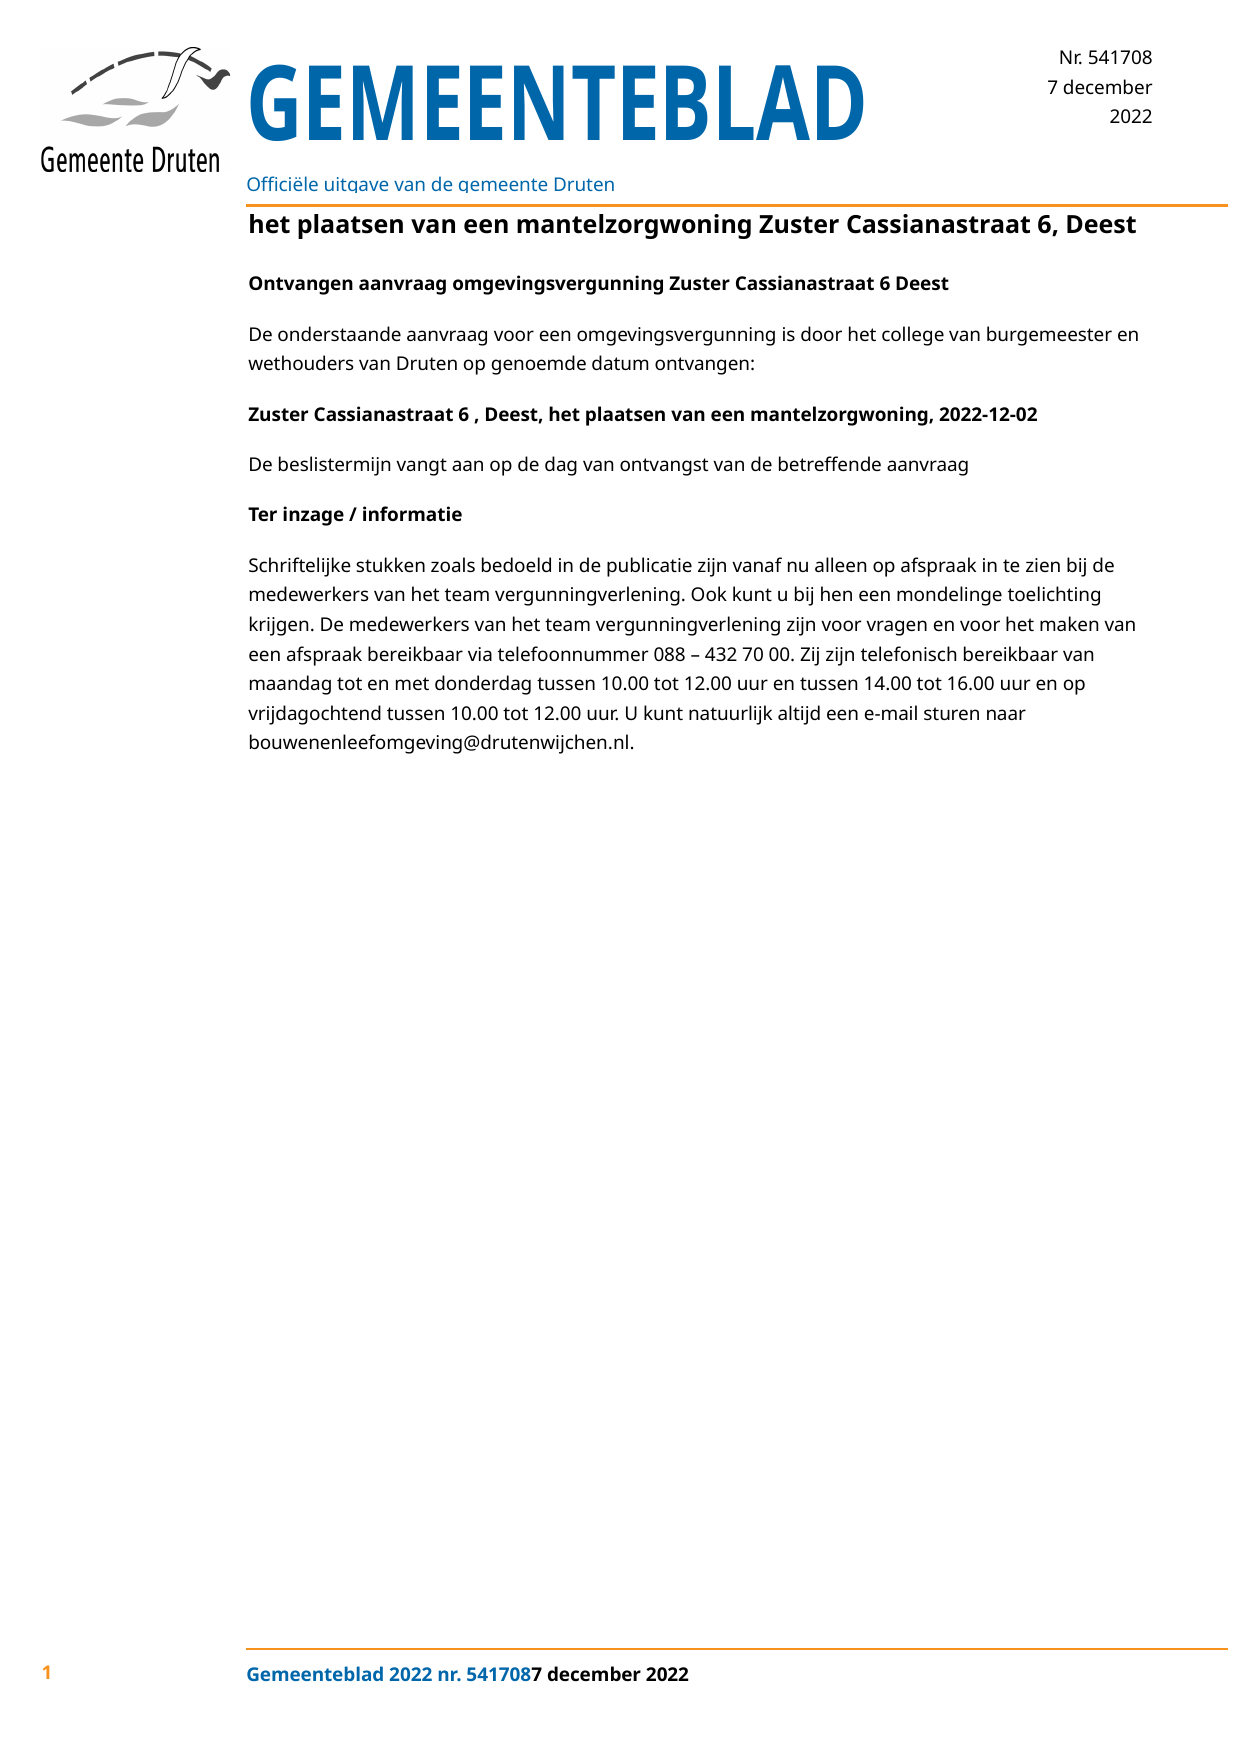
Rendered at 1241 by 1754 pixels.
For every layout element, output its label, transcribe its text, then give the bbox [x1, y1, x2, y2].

picture [41, 47, 231, 172]
text Ter inzage / informatie [248, 502, 1152, 527]
text Ontvangen aanvraag omgevingsvergunning Zuster Cassianastraat 6 Deest [248, 270, 1152, 296]
text De onderstaande aanvraag voor een omgevingsvergunning is door het college van burgemeester en wethouders van Druten op genoemde datum ontvangen: [248, 321, 1152, 376]
text De beslistermijn vangt aan op de dag van ontvangst van de betreffende aanvraag [248, 451, 1152, 477]
text het plaatsen van een mantelzorgwoning Zuster Cassianastraat 6, Deest [248, 207, 1152, 241]
text Schriftelijke stukken zoals bedoeld in de publicatie zijn vanaf nu alleen op afspraak in te zien bij de medewerkers van het team vergunningverlening. Ook kunt u bij hen een mondelinge toelichting krijgen. De medewerkers van het team vergunningverlening zijn voor vragen en voor het maken van een afspraak bereikbaar via telefoonnummer 088 – 432 70 00. Zij zijn telefonisch bereikbaar van maandag tot en met donderdag tussen 10.00 tot 12.00 uur en tussen 14.00 tot 16.00 uur en op vrijdagochtend tussen 10.00 tot 12.00 uur. U kunt natuurlijk altijd een e-mail sturen naar bouwenenleefomgeving@drutenwijchen.nl. [248, 552, 1152, 755]
text Zuster Cassianastraat 6 , Deest, het plaatsen van een mantelzorgwoning, 2022-12-02 [248, 401, 1152, 426]
